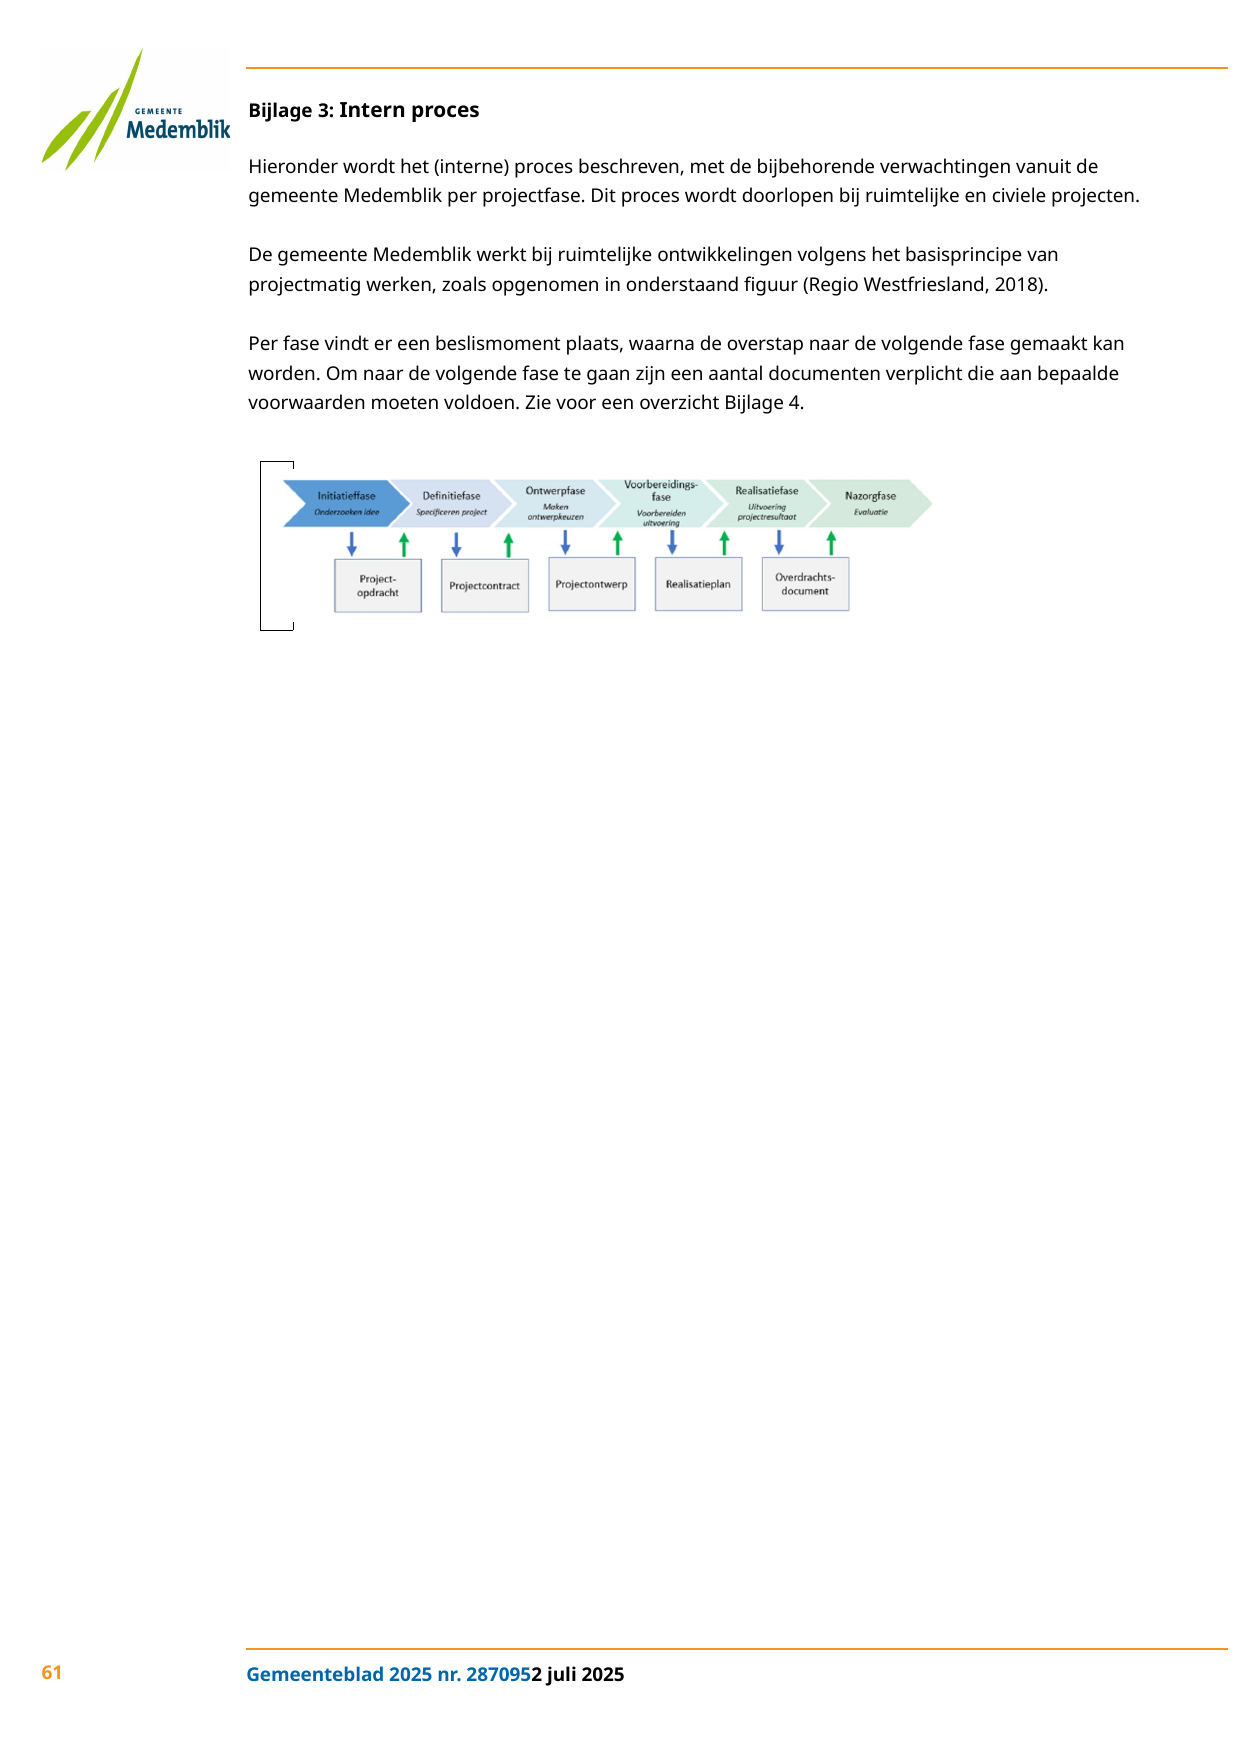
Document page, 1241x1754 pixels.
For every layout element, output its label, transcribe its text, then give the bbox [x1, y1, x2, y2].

text De gemeente Medemblik werkt bij ruimtelijke ontwikkelingen volgens het basisprincipe van projectmatig werken, zoals opgenomen in onderstaand figuur (Regio Westfriesland, 2018). [248, 242, 1152, 297]
text Bijlage 3: Intern proces [248, 95, 1152, 123]
picture [41, 47, 231, 172]
picture [268, 469, 1173, 622]
text Hieronder wordt het (interne) proces beschreven, met de bijbehorende verwachtingen vanuit de gemeente Medemblik per projectfase. Dit proces wordt doorlopen bij ruimtelijke en civiele projecten. [248, 153, 1152, 208]
text Per fase vindt er een beslismoment plaats, waarna de overstap naar de volgende fase gemaakt kan worden. Om naar de volgende fase te gaan zijn een aantal documenten verplicht die aan bepaalde voorwaarden moeten voldoen. Zie voor een overzicht Bijlage 4. [248, 330, 1152, 415]
